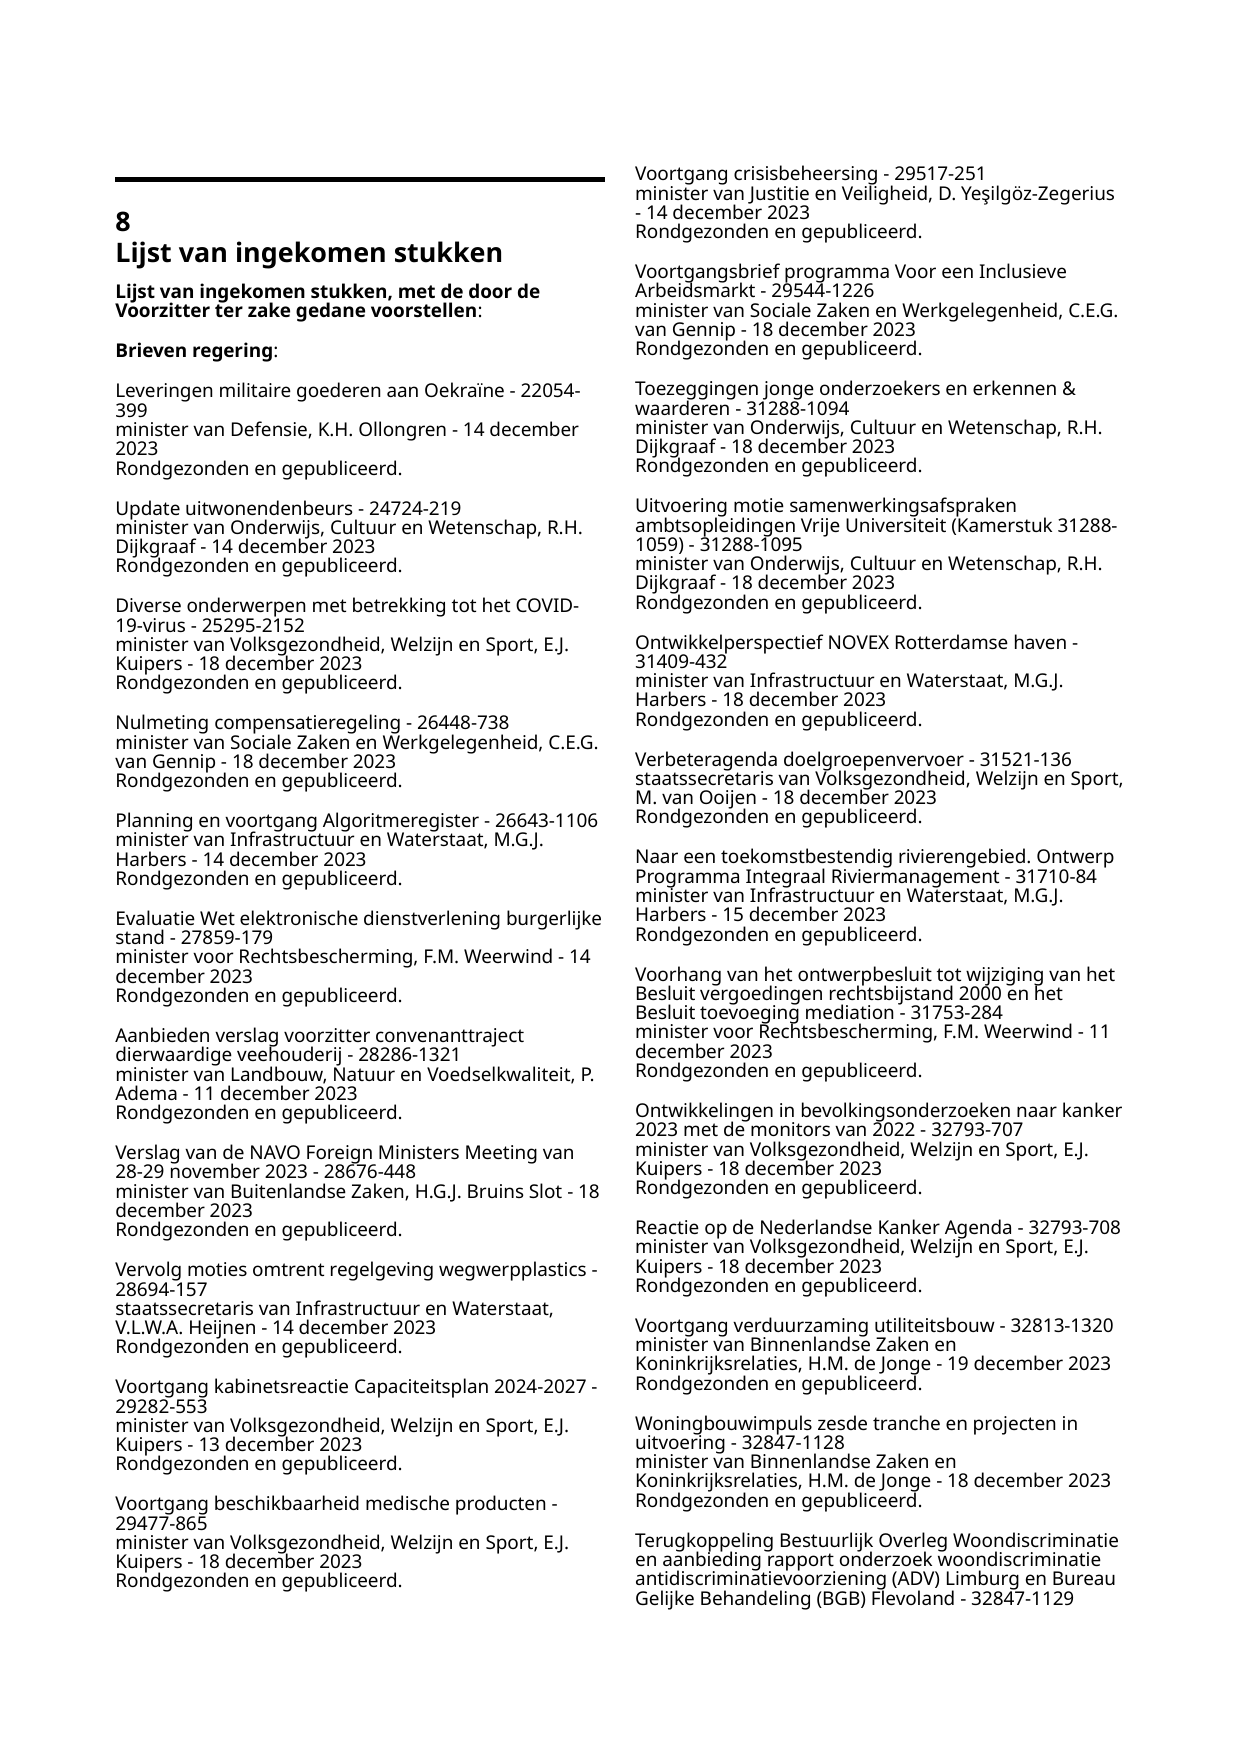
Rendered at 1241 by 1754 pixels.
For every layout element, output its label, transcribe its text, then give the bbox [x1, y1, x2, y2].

text minister van Onderwijs, Cultuur en Wetenschap, R.H. Dijkgraaf - 14 december 2023 [115, 519, 605, 557]
text Rondgezonden en gepubliceerd. [635, 711, 1125, 730]
text staatssecretaris van Infrastructuur en Waterstaat, V.L.W.A. Heijnen - 14 december 2023 [115, 1300, 605, 1338]
text Rondgezonden en gepubliceerd. [635, 926, 1125, 945]
text Rondgezonden en gepubliceerd. [115, 870, 605, 889]
text Verslag van de NAVO Foreign Ministers Meeting van 28-29 november 2023 - 28676-448 [115, 1144, 605, 1183]
text Rondgezonden en gepubliceerd. [115, 1572, 605, 1592]
text Rondgezonden en gepubliceerd. [635, 340, 1125, 359]
text Rondgezonden en gepubliceerd. [115, 674, 605, 694]
text minister van Buitenlandse Zaken, H.G.J. Bruins Slot - 18 december 2023 [115, 1183, 605, 1221]
text Planning en voortgang Algoritmeregister - 26643-1106 [115, 812, 605, 831]
text minister van Volksgezondheid, Welzijn en Sport, E.J. Kuipers - 18 december 2023 [635, 1238, 1125, 1277]
text minister van Justitie en Veiligheid, D. Yeşilgöz-Zegerius - 14 december 2023 [635, 184, 1125, 223]
text Uitvoering motie samenwerkingsafspraken ambtsopleidingen Vrije Universiteit (Kamerstuk 31288-1059) - 31288-1095 [635, 497, 1125, 555]
text Lijst van ingekomen stukken [115, 239, 605, 283]
text Reactie op de Nederlandse Kanker Agenda - 32793-708 [635, 1219, 1125, 1238]
text Update uitwonendenbeurs - 24724-219 [115, 499, 605, 519]
text Rondgezonden en gepubliceerd. [635, 1277, 1125, 1296]
text Rondgezonden en gepubliceerd. [635, 808, 1125, 828]
text Lijst van ingekomen stukken, met de door de Voorzitter ter zake gedane voorstellen: [115, 283, 605, 322]
text Rondgezonden en gepubliceerd. [635, 1375, 1125, 1394]
text Rondgezonden en gepubliceerd. [115, 1104, 605, 1123]
text Evaluatie Wet elektronische dienstverlening burgerlijke stand - 27859-179 [115, 910, 605, 948]
text minister van Sociale Zaken en Werkgelegenheid, C.E.G. van Gennip - 18 december 2023 [635, 302, 1125, 340]
text minister voor Rechtsbescherming, F.M. Weerwind - 14 december 2023 [115, 948, 605, 987]
text Rondgezonden en gepubliceerd. [635, 223, 1125, 242]
text Ontwikkelingen in bevolkingsonderzoeken naar kanker 2023 met de monitors van 2022 - 32793-707 [635, 1102, 1125, 1141]
text Rondgezonden en gepubliceerd. [635, 1492, 1125, 1511]
text Nulmeting compensatieregeling - 26448-738 [115, 714, 605, 734]
text Toezeggingen jonge onderzoekers en erkennen & waarderen - 31288-1094 [635, 380, 1125, 419]
text minister van Volksgezondheid, Welzijn en Sport, E.J. Kuipers - 18 december 2023 [115, 1534, 605, 1572]
text Rondgezonden en gepubliceerd. [115, 557, 605, 577]
text minister van Binnenlandse Zaken en Koninkrijksrelaties, H.M. de Jonge - 19 december 2023 [635, 1336, 1125, 1375]
text minister van Volksgezondheid, Welzijn en Sport, E.J. Kuipers - 13 december 2023 [115, 1417, 605, 1455]
text Terugkoppeling Bestuurlijk Overleg Woondiscriminatie en aanbieding rapport onderzoek woondiscriminatie antidiscriminatievoorziening (ADV) Limburg en Bureau Gelijke Behandeling (BGB) Flevoland - 32847-1129 [635, 1532, 1125, 1609]
text Rondgezonden en gepubliceerd. [635, 1179, 1125, 1198]
text minister van Onderwijs, Cultuur en Wetenschap, R.H. Dijkgraaf - 18 december 2023 [635, 419, 1125, 457]
text minister van Volksgezondheid, Welzijn en Sport, E.J. Kuipers - 18 december 2023 [635, 1141, 1125, 1179]
text minister van Volksgezondheid, Welzijn en Sport, E.J. Kuipers - 18 december 2023 [115, 636, 605, 674]
text Aanbieden verslag voorzitter convenanttraject dierwaardige veehouderij - 28286-1321 [115, 1027, 605, 1066]
text Rondgezonden en gepubliceerd. [635, 457, 1125, 477]
text Voortgang verduurzaming utiliteitsbouw - 32813-1320 [635, 1317, 1125, 1336]
text minister van Sociale Zaken en Werkgelegenheid, C.E.G. van Gennip - 18 december 2023 [115, 734, 605, 772]
text minister van Infrastructuur en Waterstaat, M.G.J. Harbers - 18 december 2023 [635, 672, 1125, 711]
text minister van Landbouw, Natuur en Voedselkwaliteit, P. Adema - 11 december 2023 [115, 1066, 605, 1104]
text Voortgang beschikbaarheid medische producten - 29477-865 [115, 1495, 605, 1534]
text minister van Infrastructuur en Waterstaat, M.G.J. Harbers - 15 december 2023 [635, 887, 1125, 926]
text Verbeteragenda doelgroepenvervoer - 31521-136 [635, 751, 1125, 770]
text minister van Defensie, K.H. Ollongren - 14 december 2023 [115, 421, 605, 459]
text minister van Infrastructuur en Waterstaat, M.G.J. Harbers - 14 december 2023 [115, 831, 605, 870]
text Rondgezonden en gepubliceerd. [115, 459, 605, 479]
text Voorhang van het ontwerpbesluit tot wijziging van het Besluit vergoedingen rechtsbijstand 2000 en het Besluit toevoeging mediation - 31753-284 [635, 966, 1125, 1023]
text Voortgang crisisbeheersing - 29517-251 [635, 165, 1125, 184]
text Naar een toekomstbestendig rivierengebied. Ontwerp Programma Integraal Riviermanagement - 31710-84 [635, 848, 1125, 887]
text minister van Onderwijs, Cultuur en Wetenschap, R.H. Dijkgraaf - 18 december 2023 [635, 555, 1125, 594]
text Brieven regering: [115, 342, 605, 362]
text Vervolg moties omtrent regelgeving wegwerpplastics - 28694-157 [115, 1261, 605, 1300]
text Voortgangsbrief programma Voor een Inclusieve Arbeidsmarkt - 29544-1226 [635, 263, 1125, 302]
text minister voor Rechtsbescherming, F.M. Weerwind - 11 december 2023 [635, 1023, 1125, 1062]
text Diverse onderwerpen met betrekking tot het COVID-19-virus - 25295-2152 [115, 597, 605, 636]
text staatssecretaris van Volksgezondheid, Welzijn en Sport, M. van Ooijen - 18 december 2023 [635, 770, 1125, 808]
text Rondgezonden en gepubliceerd. [115, 1221, 605, 1241]
text Rondgezonden en gepubliceerd. [635, 1062, 1125, 1081]
text Rondgezonden en gepubliceerd. [115, 1455, 605, 1475]
text Rondgezonden en gepubliceerd. [635, 594, 1125, 613]
text Voortgang kabinetsreactie Capaciteitsplan 2024-2027 - 29282-553 [115, 1378, 605, 1417]
text Ontwikkelperspectief NOVEX Rotterdamse haven - 31409-432 [635, 634, 1125, 672]
text 8 [115, 203, 605, 239]
text Rondgezonden en gepubliceerd. [115, 1338, 605, 1358]
text Rondgezonden en gepubliceerd. [115, 987, 605, 1006]
text Leveringen militaire goederen aan Oekraïne - 22054-399 [115, 382, 605, 421]
text Woningbouwimpuls zesde tranche en projecten in uitvoering - 32847-1128 [635, 1415, 1125, 1453]
text Rondgezonden en gepubliceerd. [115, 772, 605, 791]
text minister van Binnenlandse Zaken en Koninkrijksrelaties, H.M. de Jonge - 18 december 2023 [635, 1453, 1125, 1492]
